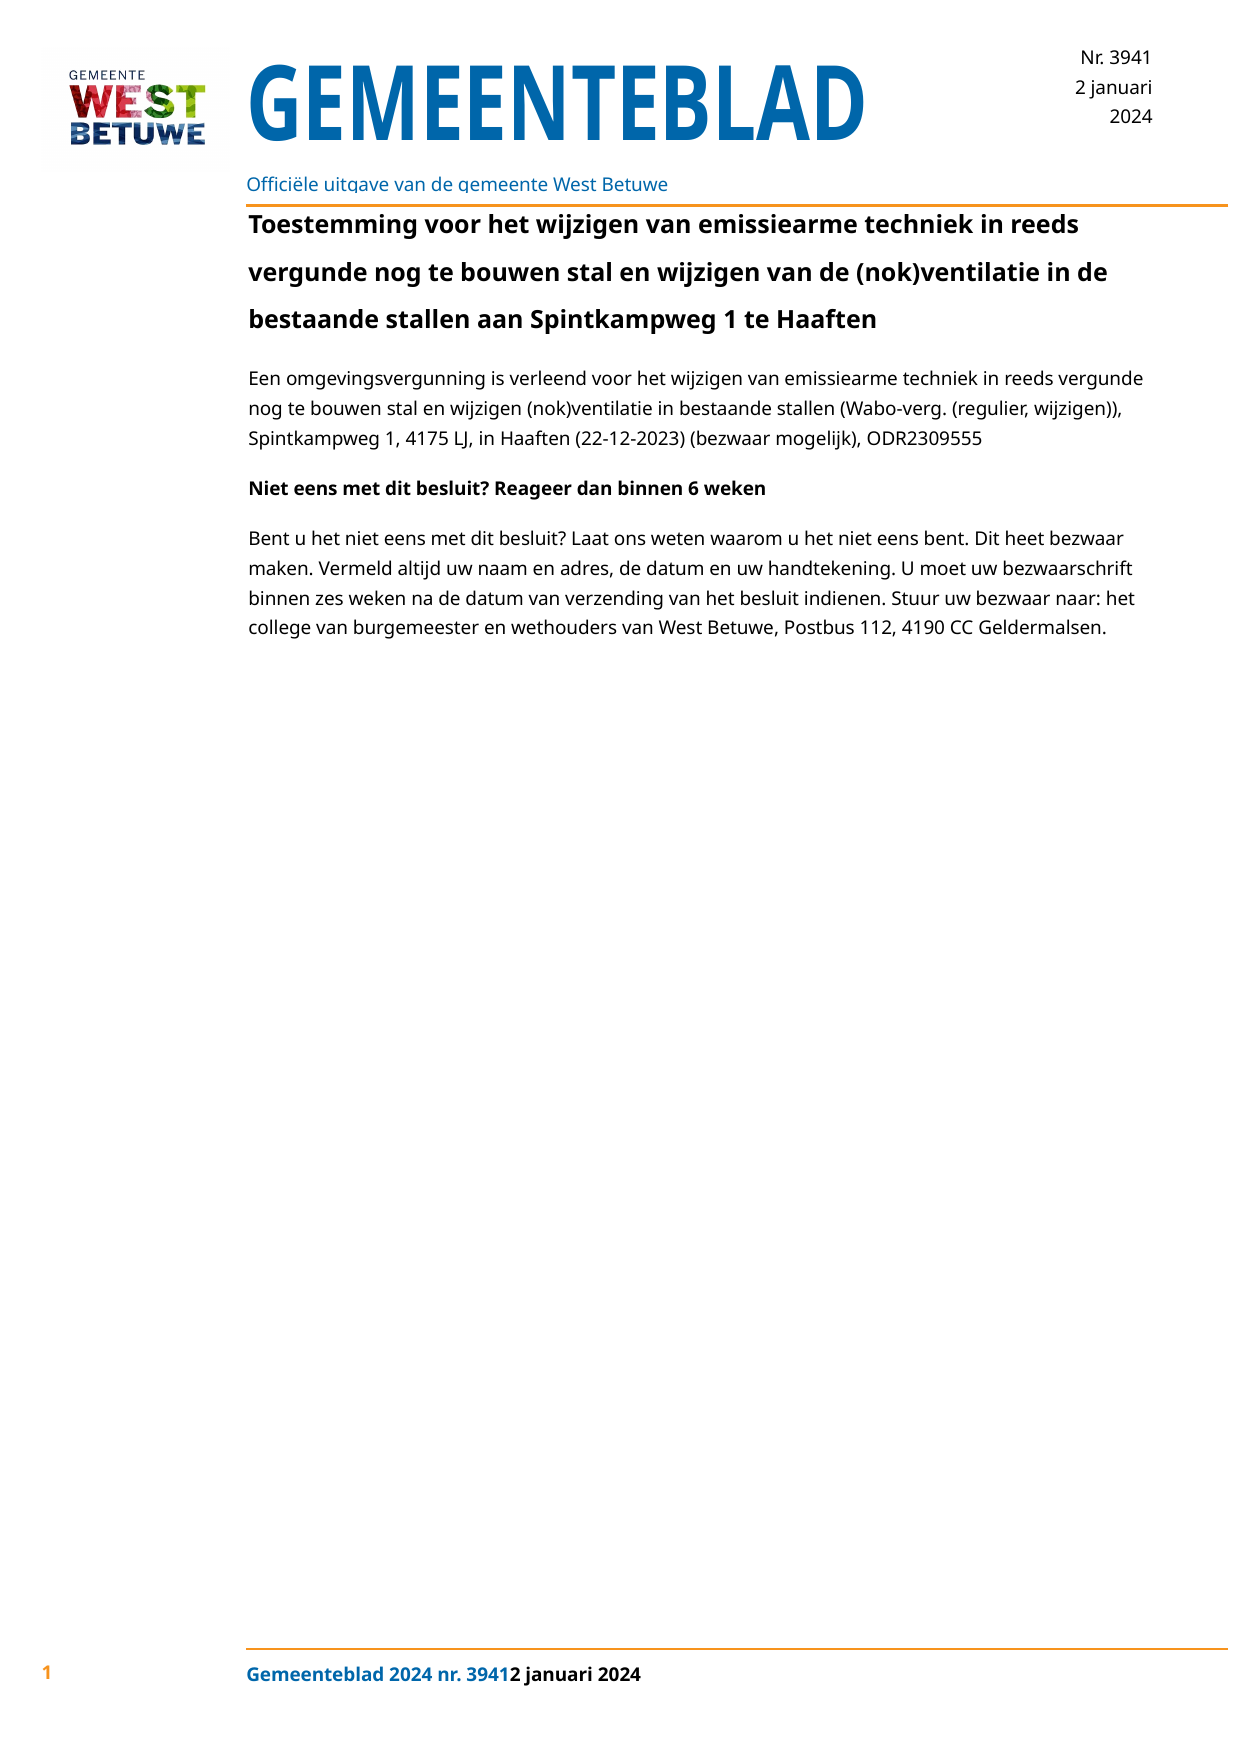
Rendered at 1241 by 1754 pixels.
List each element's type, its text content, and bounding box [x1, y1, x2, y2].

text Een omgevingsvergunning is verleend voor het wijzigen van emissiearme techniek in reeds vergunde nog te bouwen stal en wijzigen (nok)ventilatie in bestaande stallen (Wabo-verg. (regulier, wijzigen)), Spintkampweg 1, 4175 LJ, in Haaften (22-12-2023) (bezwaar mogelijk), ODR2309555 [248, 366, 1152, 450]
text Bent u het niet eens met dit besluit? Laat ons weten waarom u het niet eens bent. Dit heet bezwaar maken. Vermeld altijd uw naam en adres, de datum en uw handtekening. U moet uw bezwaarschrift binnen zes weken na de datum van verzending van het besluit indienen. Stuur uw bezwaar naar: het college van burgemeester en wethouders van West Betuwe, Postbus 112, 4190 CC Geldermalsen. [248, 526, 1152, 640]
text Toestemming voor het wijzigen van emissiearme techniek in reeds vergunde nog te bouwen stal en wijzigen van de (nok)ventilatie in de bestaande stallen aan Spintkampweg 1 te Haaften [248, 207, 1152, 336]
text Niet eens met dit besluit? Reageer dan binnen 6 weken [248, 475, 1152, 501]
picture [41, 47, 231, 172]
